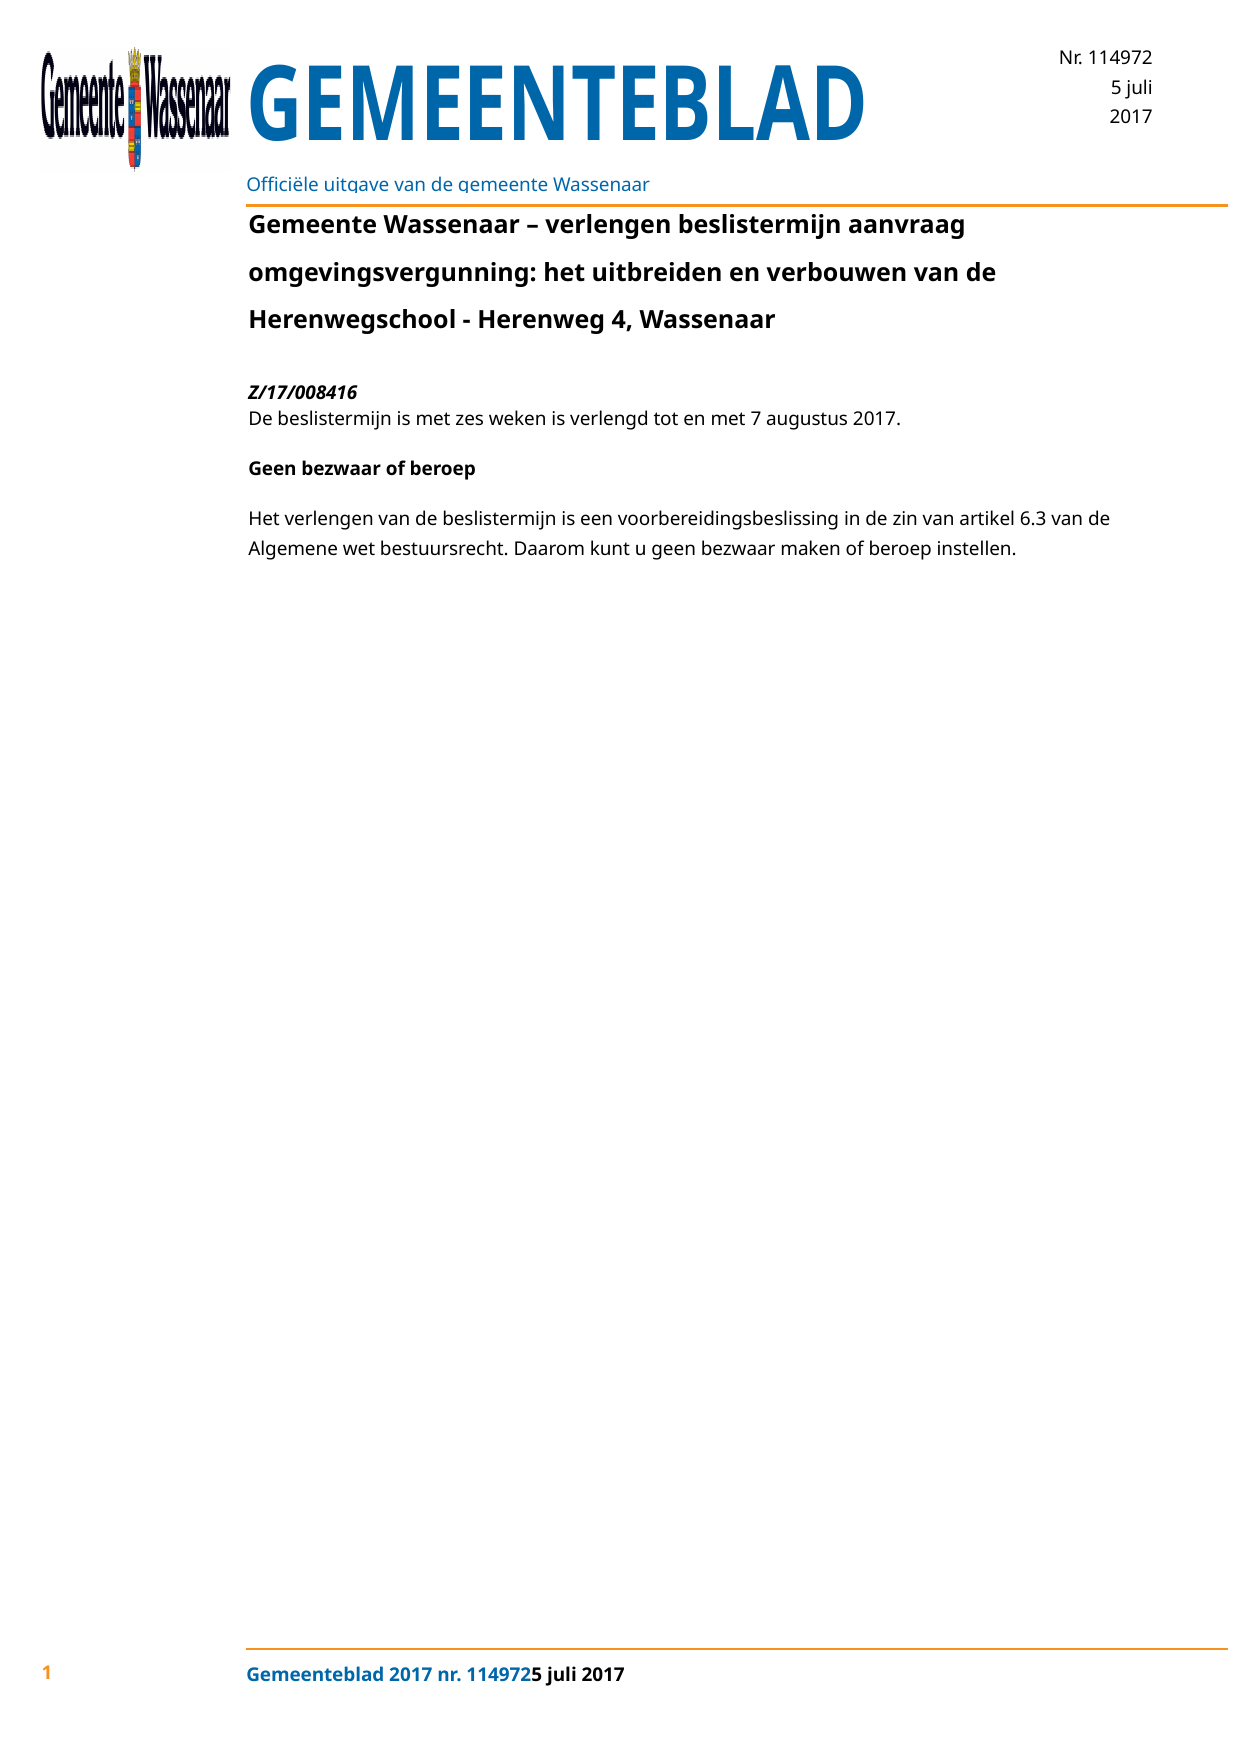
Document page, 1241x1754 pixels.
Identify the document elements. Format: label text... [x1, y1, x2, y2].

text Gemeente Wassenaar – verlengen beslistermijn aanvraag omgevingsvergunning: het uitbreiden en verbouwen van de Herenwegschool - Herenweg 4, Wassenaar [248, 207, 1152, 336]
text Z/17/008416 [248, 379, 1152, 405]
picture [41, 47, 231, 172]
text De beslistermijn is met zes weken is verlengd tot en met 7 augustus 2017. [248, 405, 1152, 431]
text Het verlengen van de beslistermijn is een voorbereidingsbeslissing in de zin van artikel 6.3 van de Algemene wet bestuursrecht. Daarom kunt u geen bezwaar maken of beroep instellen. [248, 506, 1152, 561]
text Geen bezwaar of beroep [248, 455, 1152, 481]
